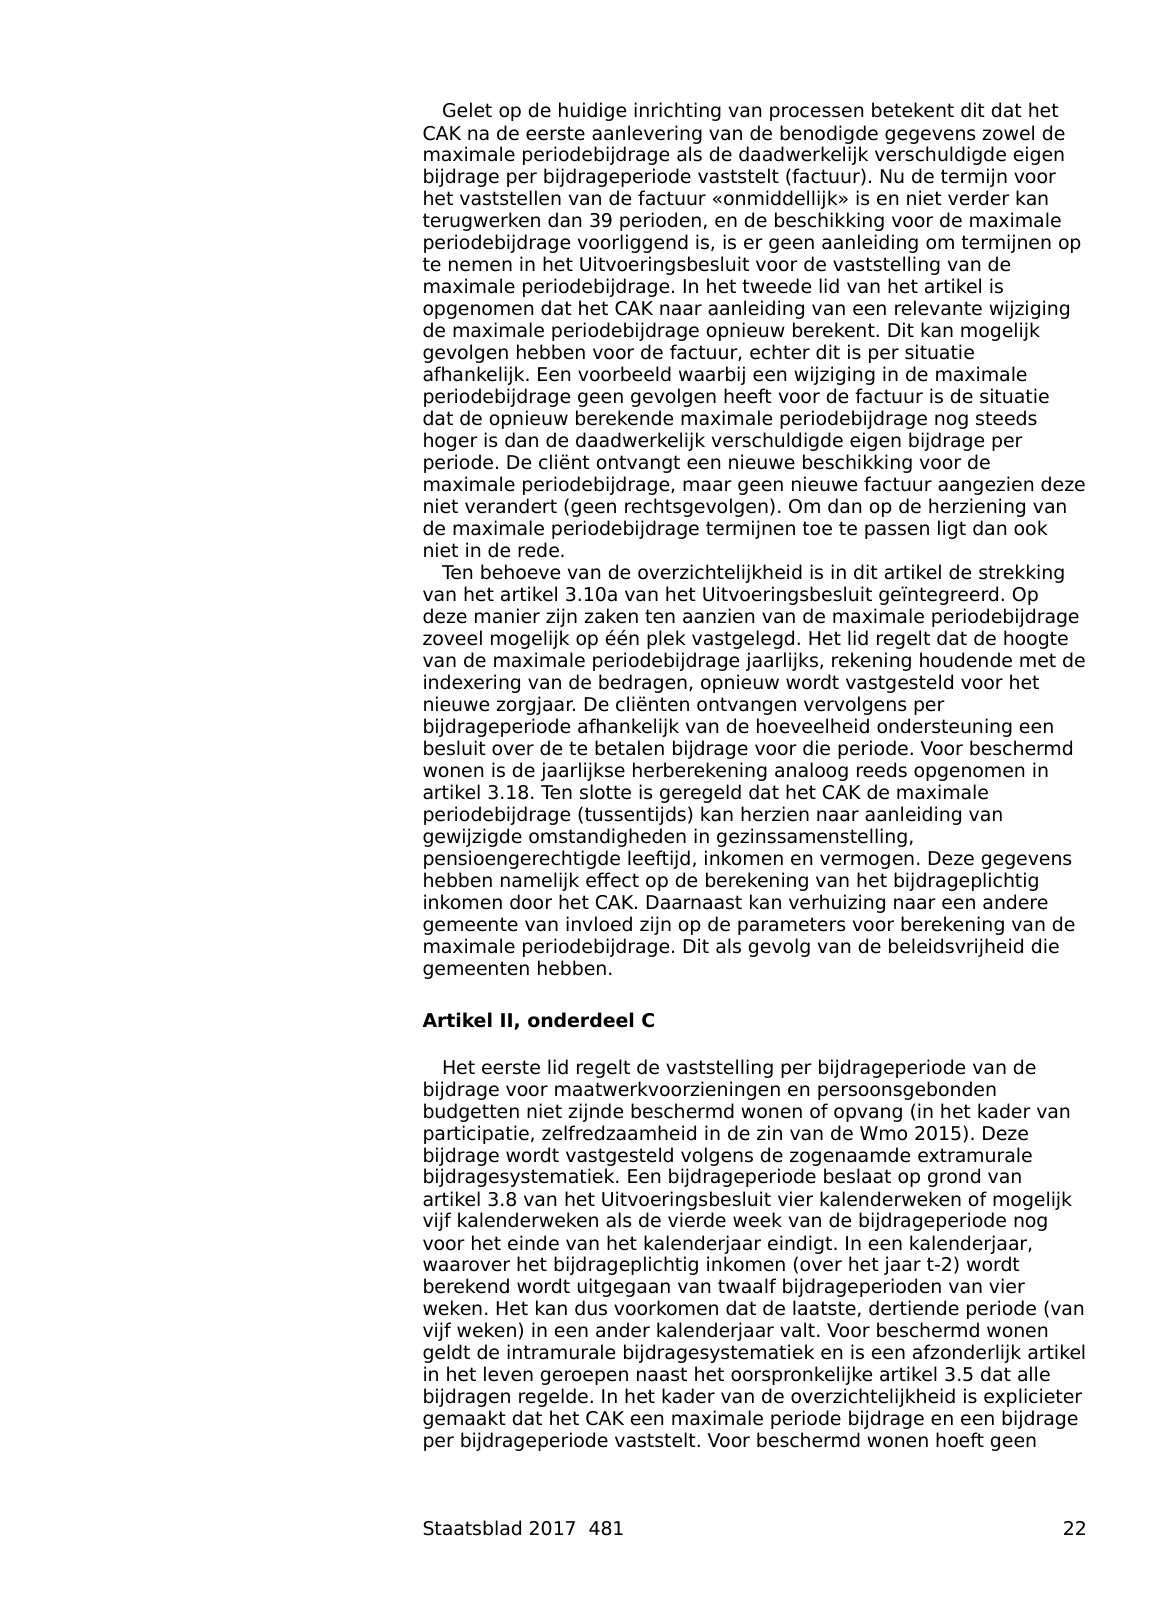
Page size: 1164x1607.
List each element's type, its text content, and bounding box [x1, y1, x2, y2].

text Gelet op de huidige inrichting van processen betekent dit dat het CAK na de eerste aanlevering van de benodigde gegevens zowel de maximale periodebijdrage als de daadwerkelijk verschuldigde eigen bijdrage per bijdrageperiode vaststelt (factuur). Nu de termijn voor het vaststellen van de factuur «onmiddellijk» is en niet verder kan terugwerken dan 39 perioden, en de beschikking voor de maximale periodebijdrage voorliggend is, is er geen aanleiding om termijnen op te nemen in het Uitvoeringsbesluit voor de vaststelling van de maximale periodebijdrage. In het tweede lid van het artikel is opgenomen dat het CAK naar aanleiding van een relevante wijziging de maximale periodebijdrage opnieuw berekent. Dit kan mogelijk gevolgen hebben voor de factuur, echter dit is per situatie afhankelijk. Een voorbeeld waarbij een wijziging in de maximale periodebijdrage geen gevolgen heeft voor de factuur is de situatie dat de opnieuw berekende maximale periodebijdrage nog steeds hoger is dan de daadwerkelijk verschuldigde eigen bijdrage per periode. De cliënt ontvangt een nieuwe beschikking voor de maximale periodebijdrage, maar geen nieuwe factuur aangezien deze niet verandert (geen rechtsgevolgen). Om dan op de herziening van de maximale periodebijdrage termijnen toe te passen ligt dan ook niet in de rede. [422, 100, 1087, 562]
subtitle Artikel II, onderdeel C [422, 1009, 1087, 1032]
text Het eerste lid regelt de vaststelling per bijdrageperiode van de bijdrage voor maatwerkvoorzieningen en persoonsgebonden budgetten niet zijnde beschermd wonen of opvang (in het kader van participatie, zelfredzaamheid in de zin van de Wmo 2015). Deze bijdrage wordt vastgesteld volgens de zogenaamde extramurale bijdragesystematiek. Een bijdrageperiode beslaat op grond van artikel 3.8 van het Uitvoeringsbesluit vier kalenderweken of mogelijk vijf kalenderweken als de vierde week van de bijdrageperiode nog voor het einde van het kalenderjaar eindigt. In een kalenderjaar, waarover het bijdrageplichtig inkomen (over het jaar t-2) wordt berekend wordt uitgegaan van twaalf bijdrageperioden van vier weken. Het kan dus voorkomen dat de laatste, dertiende periode (van vijf weken) in een ander kalenderjaar valt. Voor beschermd wonen geldt de intramurale bijdragesystematiek en is een afzonderlijk artikel in het leven geroepen naast het oorspronkelijke artikel 3.5 dat alle bijdragen regelde. In het kader van de overzichtelijkheid is explicieter gemaakt dat het CAK een maximale periode bijdrage en een bijdrage per bijdrageperiode vaststelt. Voor beschermd wonen hoeft geen [422, 1057, 1087, 1452]
text Ten behoeve van de overzichtelijkheid is in dit artikel de strekking van het artikel 3.10a van het Uitvoeringsbesluit geïntegreerd. Op deze manier zijn zaken ten aanzien van de maximale periodebijdrage zoveel mogelijk op één plek vastgelegd. Het lid regelt dat de hoogte van de maximale periodebijdrage jaarlijks, rekening houdende met de indexering van de bedragen, opnieuw wordt vastgesteld voor het nieuwe zorgjaar. De cliënten ontvangen vervolgens per bijdrageperiode afhankelijk van de hoeveelheid ondersteuning een besluit over de te betalen bijdrage voor die periode. Voor beschermd wonen is de jaarlijkse herberekening analoog reeds opgenomen in artikel 3.18. Ten slotte is geregeld dat het CAK de maximale periodebijdrage (tussentijds) kan herzien naar aanleiding van gewijzigde omstandigheden in gezinssamenstelling, pensioengerechtigde leeftijd, inkomen en vermogen. Deze gegevens hebben namelijk effect op de berekening van het bijdrageplichtig inkomen door het CAK. Daarnaast kan verhuizing naar een andere gemeente van invloed zijn op de parameters voor berekening van de maximale periodebijdrage. Dit als gevolg van de beleidsvrijheid die gemeenten hebben. [422, 562, 1087, 979]
